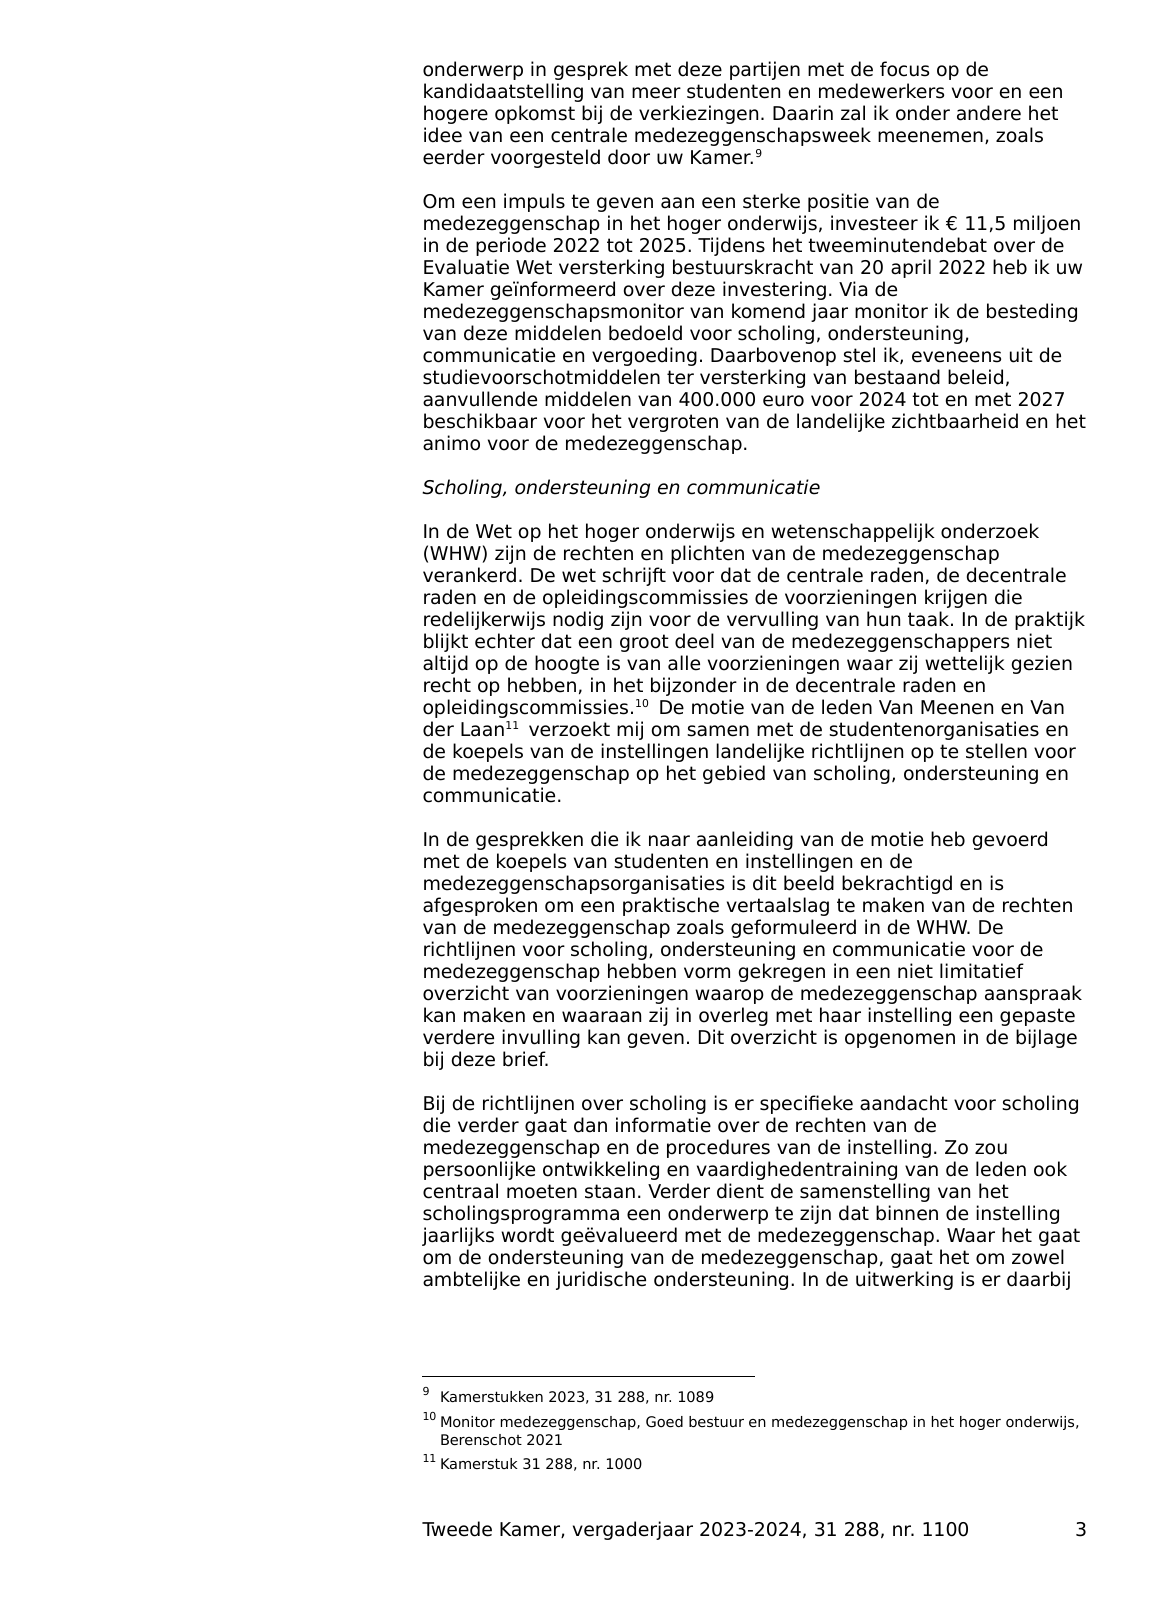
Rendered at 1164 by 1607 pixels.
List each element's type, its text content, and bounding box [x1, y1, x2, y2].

text Bij de richtlijnen over scholing is er specifieke aandacht voor scholing die verder gaat dan informatie over de rechten van de medezeggenschap en de procedures van de instelling. Zo zou persoonlijke ontwikkeling en vaardighedentraining van de leden ook centraal moeten staan. Verder dient de samenstelling van het scholingsprogramma een onderwerp te zijn dat binnen de instelling jaarlijks wordt geëvalueerd met de medezeggenschap. Waar het gaat om de ondersteuning van de medezeggenschap, gaat het om zowel ambtelijke en juridische ondersteuning. In de uitwerking is er daarbij [422, 1093, 1087, 1291]
text Kamerstuk 31 288, nr. 1000 [422, 1452, 1087, 1474]
text Monitor medezeggenschap, Goed bestuur en medezeggenschap in het hoger onderwijs, Berenschot 2021 [422, 1410, 1087, 1449]
text onderwerp in gesprek met deze partijen met de focus op de kandidaatstelling van meer studenten en medewerkers voor en een hogere opkomst bij de verkiezingen. Daarin zal ik onder andere het idee van een centrale medezeggenschapsweek meenemen, zoals eerder voorgesteld door uw Kamer. [422, 59, 1087, 169]
text In de gesprekken die ik naar aanleiding van de motie heb gevoerd met de koepels van studenten en instellingen en de medezeggenschapsorganisaties is dit beeld bekrachtigd en is afgesproken om een praktische vertaalslag te maken van de rechten van de medezeggenschap zoals geformuleerd in de WHW. De richtlijnen voor scholing, ondersteuning en communicatie voor de medezeggenschap hebben vorm gekregen in een niet limitatief overzicht van voorzieningen waarop de medezeggenschap aanspraak kan maken en waaraan zij in overleg met haar instelling een gepaste verdere invulling kan geven. Dit overzicht is opgenomen in de bijlage bij deze brief. [422, 829, 1087, 1071]
text Kamerstukken 2023, 31 288, nr. 1089 [422, 1385, 1087, 1407]
subtitle Scholing, ondersteuning en communicatie [422, 477, 1087, 499]
text In de Wet op het hoger onderwijs en wetenschappelijk onderzoek (WHW) zijn de rechten en plichten van de medezeggenschap verankerd. De wet schrijft voor dat de centrale raden, de decentrale raden en de opleidingscommissies de voorzieningen krijgen die redelijkerwijs nodig zijn voor de vervulling van hun taak. In de praktijk blijkt echter dat een groot deel van de medezeggenschappers niet altijd op de hoogte is van alle voorzieningen waar zij wettelijk gezien recht op hebben, in het bijzonder in de decentrale raden en opleidingscommissies. De motie van de leden Van Meenen en Van der Laan verzoekt mij om samen met de studentenorganisaties en de koepels van de instellingen landelijke richtlijnen op te stellen voor de medezeggenschap op het gebied van scholing, ondersteuning en communicatie. [422, 521, 1087, 807]
text Om een impuls te geven aan een sterke positie van de medezeggenschap in het hoger onderwijs, investeer ik € 11,5 miljoen in de periode 2022 tot 2025. Tijdens het tweeminutendebat over de Evaluatie Wet versterking bestuurskracht van 20 april 2022 heb ik uw Kamer geïnformeerd over deze investering. Via de medezeggenschapsmonitor van komend jaar monitor ik de besteding van deze middelen bedoeld voor scholing, ondersteuning, communicatie en vergoeding. Daarbovenop stel ik, eveneens uit de studievoorschotmiddelen ter versterking van bestaand beleid, aanvullende middelen van 400.000 euro voor 2024 tot en met 2027 beschikbaar voor het vergroten van de landelijke zichtbaarheid en het animo voor de medezeggenschap. [422, 191, 1087, 455]
